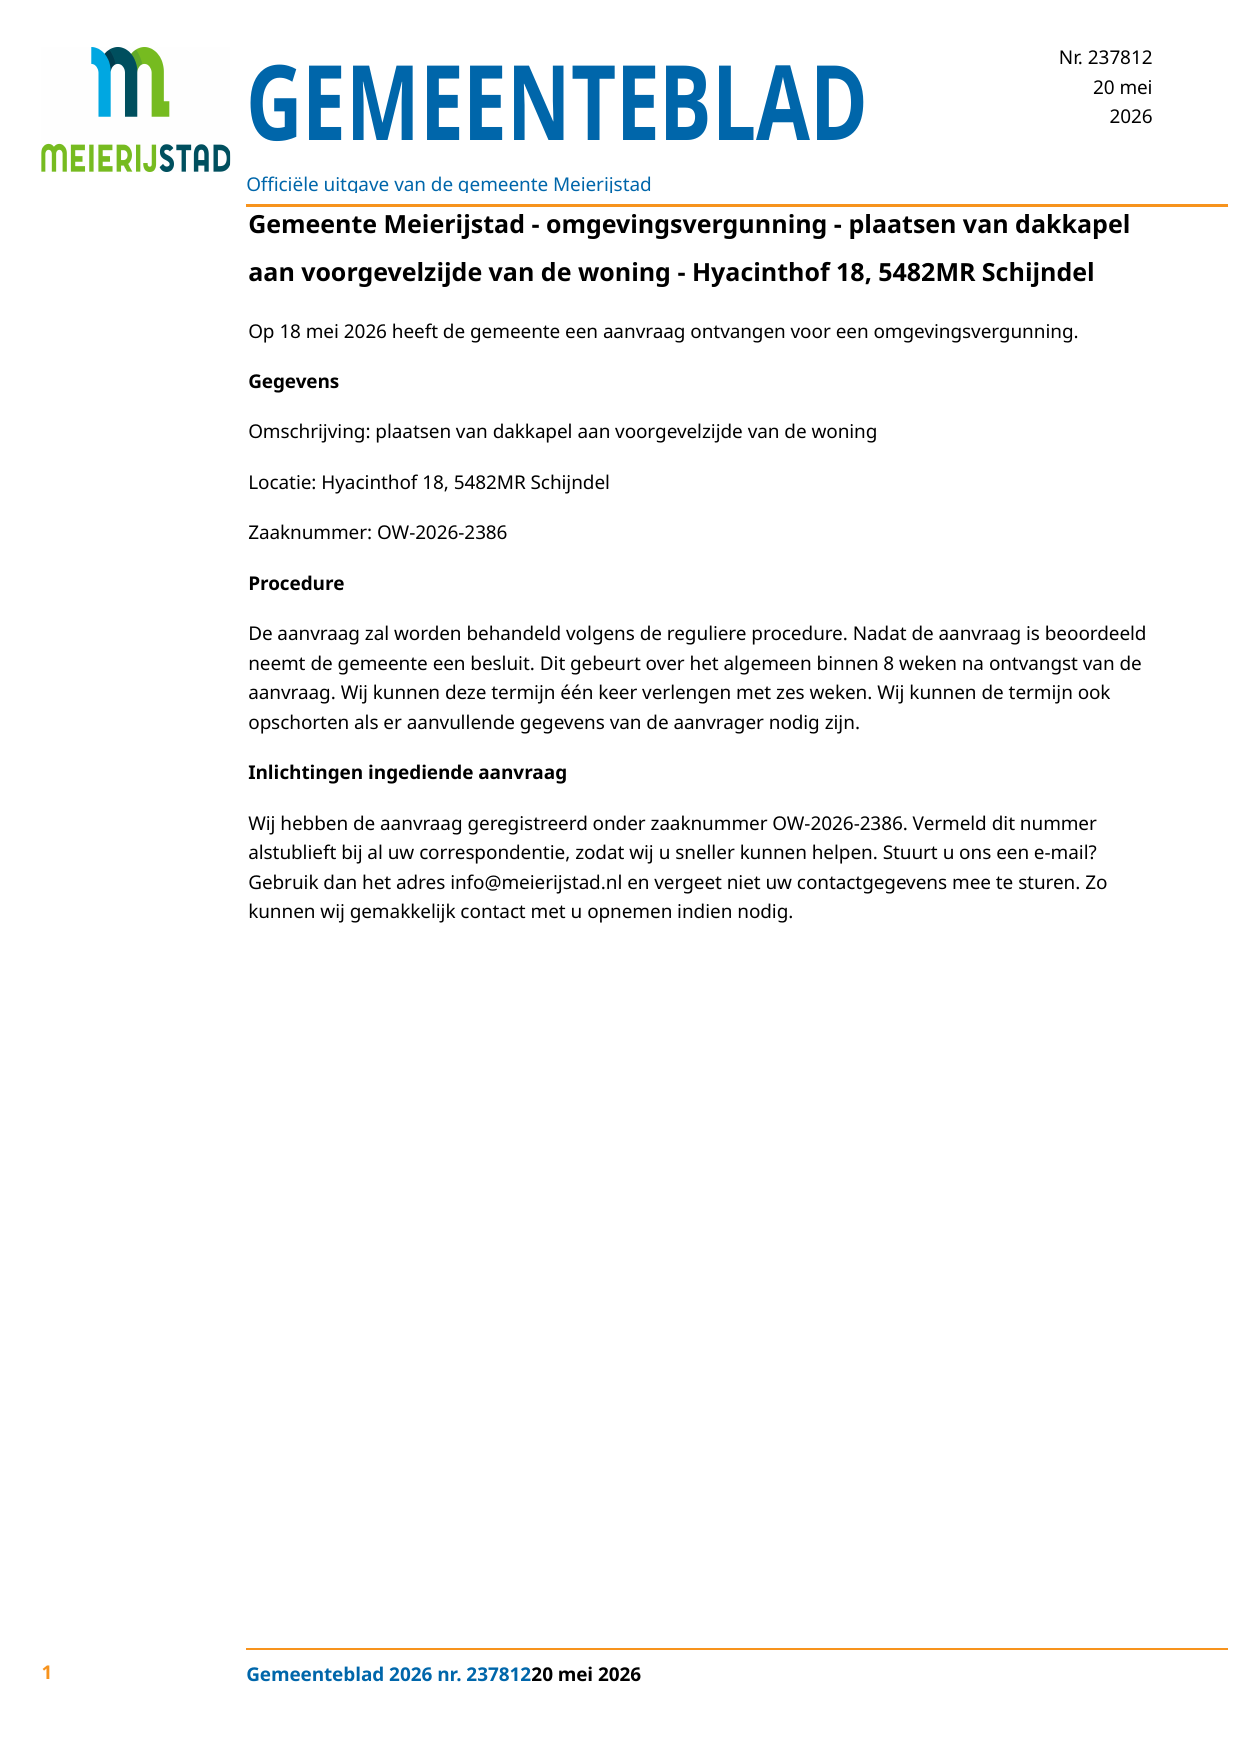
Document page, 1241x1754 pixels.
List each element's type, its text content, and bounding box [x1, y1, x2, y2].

text Locatie: Hyacinthof 18, 5482MR Schijndel [248, 469, 1152, 495]
text Gegevens [248, 368, 1152, 394]
text De aanvraag zal worden behandeld volgens de reguliere procedure. Nadat de aanvraag is beoordeeld neemt de gemeente een besluit. Dit gebeurt over het algemeen binnen 8 weken na ontvangst van de aanvraag. Wij kunnen deze termijn één keer verlengen met zes weken. Wij kunnen de termijn ook opschorten als er aanvullende gegevens van de aanvrager nodig zijn. [248, 620, 1152, 735]
text Gemeente Meierijstad - omgevingsvergunning - plaatsen van dakkapel aan voorgevelzijde van de woning - Hyacinthof 18, 5482MR Schijndel [248, 207, 1152, 288]
text Procedure [248, 570, 1152, 596]
text Op 18 mei 2026 heeft de gemeente een aanvraag ontvangen voor een omgevingsvergunning. [248, 318, 1152, 344]
text Omschrijving: plaatsen van dakkapel aan voorgevelzijde van de woning [248, 419, 1152, 444]
text Zaaknummer: OW-2026-2386 [248, 519, 1152, 545]
text Inlichtingen ingediende aanvraag [248, 759, 1152, 785]
picture [41, 47, 231, 172]
text Wij hebben de aanvraag geregistreerd onder zaaknummer OW-2026-2386. Vermeld dit nummer alstublieft bij al uw correspondentie, zodat wij u sneller kunnen helpen. Stuurt u ons een e-mail? Gebruik dan het adres info@meierijstad.nl en vergeet niet uw contactgegevens mee te sturen. Zo kunnen wij gemakkelijk contact met u opnemen indien nodig. [248, 810, 1152, 924]
